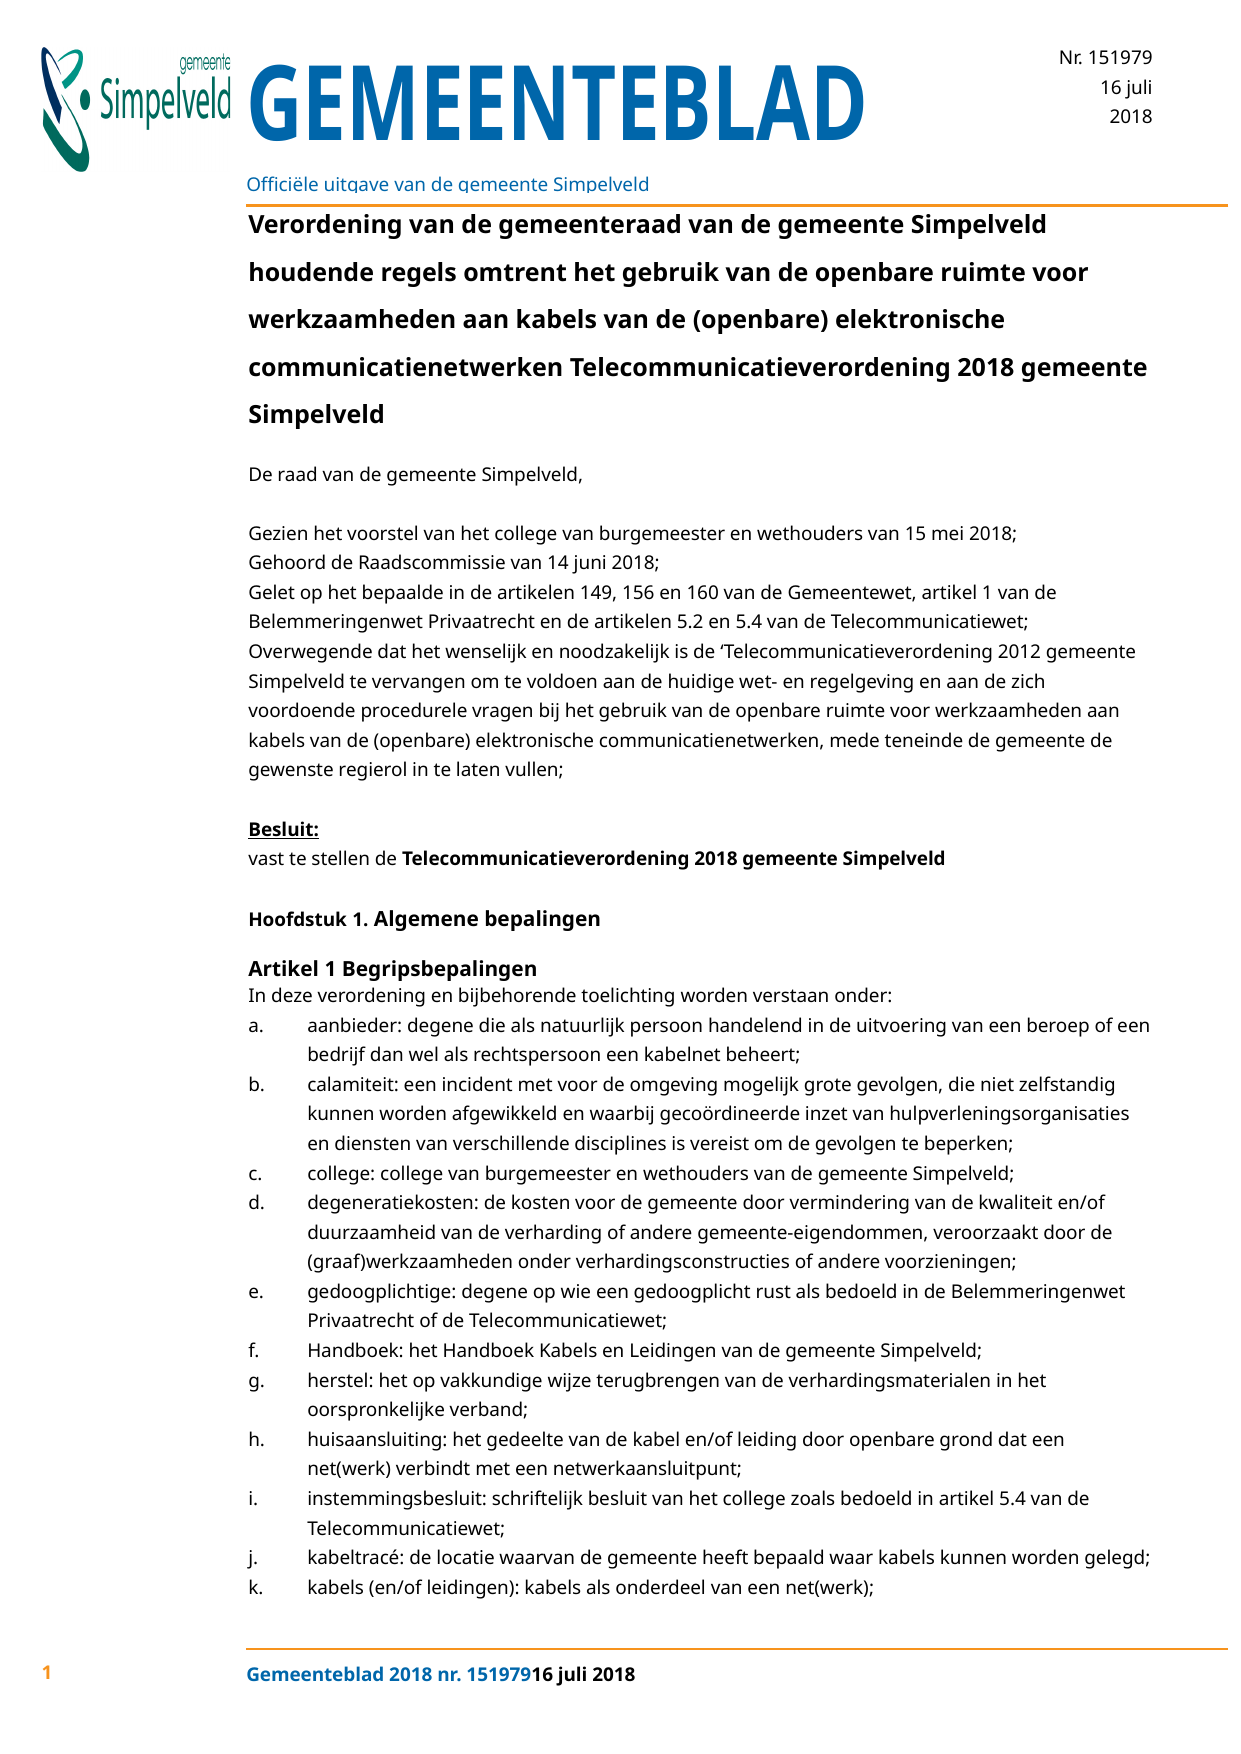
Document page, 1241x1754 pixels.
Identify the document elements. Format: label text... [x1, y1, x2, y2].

text In deze verordening en bijbehorende toelichting worden verstaan onder: [248, 982, 1152, 1008]
list huisaansluiting: het gedeelte van de kabel en/of leiding door openbare grond dat een net(werk) verbindt met een netwerkaansluitpunt; [248, 1426, 1152, 1481]
text Hoofdstuk 1. Algemene bepalingen [248, 904, 1152, 933]
list calamiteit: een incident met voor de omgeving mogelijk grote gevolgen, die niet zelfstandig kunnen worden afgewikkeld en waarbij gecoördineerde inzet van hulpverleningsorganisaties en diensten van verschillende disciplines is vereist om de gevolgen te beperken; [248, 1071, 1152, 1156]
list gedoogplichtige: degene op wie een gedoogplicht rust als bedoeld in de Belemmeringenwet Privaatrecht of de Telecommunicatiewet; [248, 1278, 1152, 1333]
list herstel: het op vakkundige wijze terugbrengen van de verhardingsmaterialen in het oorspronkelijke verband; [248, 1367, 1152, 1422]
list aanbieder: degene die als natuurlijk persoon handelend in de uitvoering van een beroep of een bedrijf dan wel als rechtspersoon een kabelnet beheert; [248, 1012, 1152, 1067]
list kabels (en/of leidingen): kabels als onderdeel van een net(werk); [248, 1574, 1152, 1599]
text De raad van de gemeente Simpelveld, [248, 461, 1152, 486]
text Overwegende dat het wenselijk en noodzakelijk is de ‘Telecommunicatieverordening 2012 gemeente Simpelveld te vervangen om te voldoen aan de huidige wet- en regelgeving en aan de zich voordoende procedurele vragen bij het gebruik van de openbare ruimte voor werkzaamheden aan kabels van de (openbare) elektronische communicatienetwerken, mede teneinde de gemeente de gewenste regierol in te laten vullen; [248, 638, 1152, 782]
list degeneratiekosten: de kosten voor de gemeente door vermindering van de kwaliteit en/of duurzaamheid van de verharding of andere gemeente-eigendommen, veroorzaakt door de (graaf)werkzaamheden onder verhardingsconstructies of andere voorzieningen; [248, 1189, 1152, 1274]
list kabeltracé: de locatie waarvan de gemeente heeft bepaald waar kabels kunnen worden gelegd; [248, 1544, 1152, 1570]
list Handboek: het Handboek Kabels en Leidingen van de gemeente Simpelveld; [248, 1337, 1152, 1363]
text vast te stellen de Telecommunicatieverordening 2018 gemeente Simpelveld [248, 845, 1152, 871]
text Artikel 1 Begripsbepalingen [248, 954, 1152, 982]
list college: college van burgemeester en wethouders van de gemeente Simpelveld; [248, 1160, 1152, 1185]
list instemmingsbesluit: schriftelijk besluit van het college zoals bedoeld in artikel 5.4 van de Telecommunicatiewet; [248, 1485, 1152, 1540]
text Verordening van de gemeenteraad van de gemeente Simpelveld houdende regels omtrent het gebruik van de openbare ruimte voor werkzaamheden aan kabels van de (openbare) elektronische communicatienetwerken Telecommunicatieverordening 2018 gemeente Simpelveld [248, 207, 1152, 431]
text Besluit: [248, 816, 1152, 841]
picture [41, 47, 231, 172]
text Gehoord de Raadscommissie van 14 juni 2018; [248, 549, 1152, 575]
text Gelet op het bepaalde in de artikelen 149, 156 en 160 van de Gemeentewet, artikel 1 van de Belemmeringenwet Privaatrecht en de artikelen 5.2 en 5.4 van de Telecommunicatiewet; [248, 579, 1152, 634]
text Gezien het voorstel van het college van burgemeester en wethouders van 15 mei 2018; [248, 520, 1152, 546]
